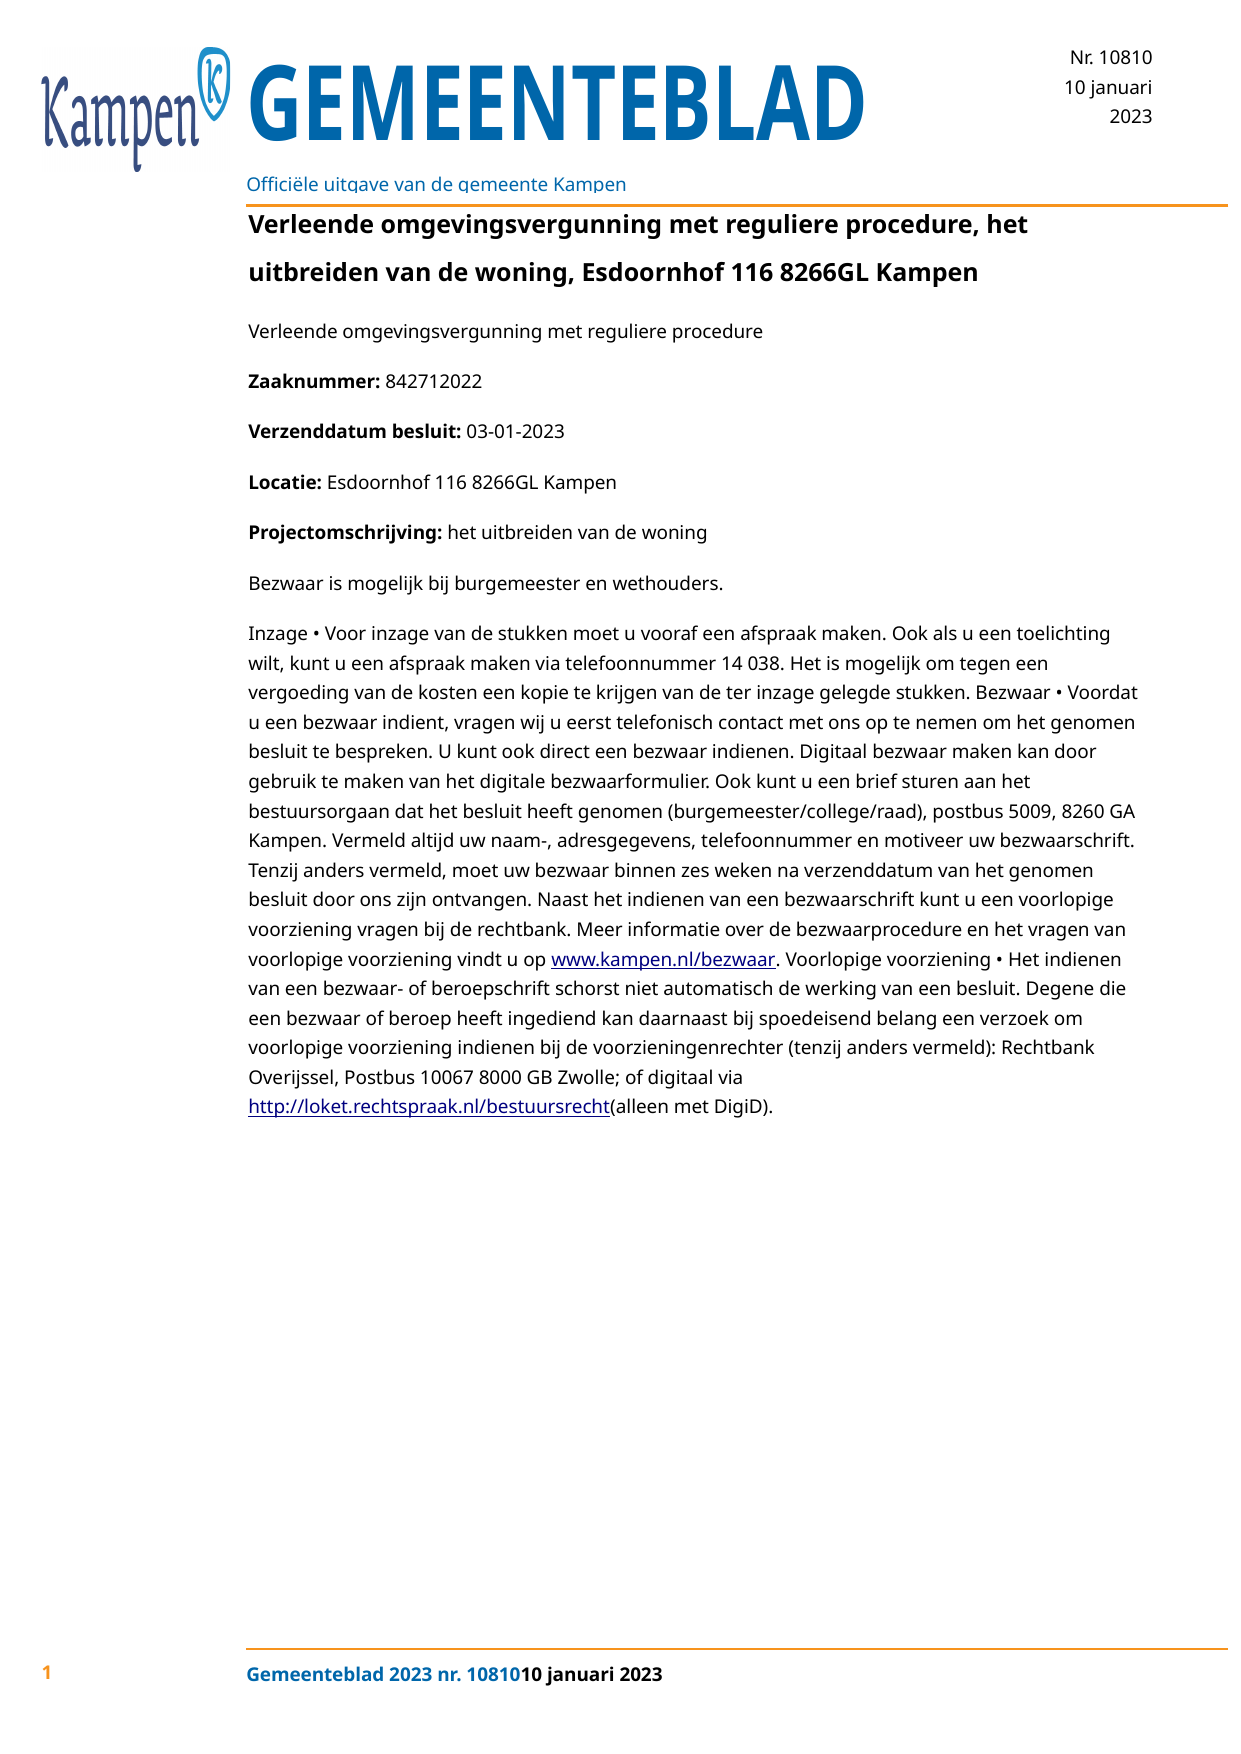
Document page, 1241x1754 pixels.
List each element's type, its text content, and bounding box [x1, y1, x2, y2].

text Locatie: Esdoornhof 116 8266GL Kampen [248, 469, 1152, 495]
text Verzenddatum besluit: 03-01-2023 [248, 419, 1152, 444]
text Projectomschrijving: het uitbreiden van de woning [248, 519, 1152, 545]
picture [41, 47, 231, 172]
text Verleende omgevingsvergunning met reguliere procedure, het uitbreiden van de woning, Esdoornhof 116 8266GL Kampen [248, 207, 1152, 288]
text Verleende omgevingsvergunning met reguliere procedure [248, 318, 1152, 344]
text Inzage • Voor inzage van de stukken moet u vooraf een afspraak maken. Ook als u een toelichting wilt, kunt u een afspraak maken via telefoonnummer 14 038. Het is mogelijk om tegen een vergoeding van de kosten een kopie te krijgen van de ter inzage gelegde stukken. Bezwaar • Voordat u een bezwaar indient, vragen wij u eerst telefonisch contact met ons op te nemen om het genomen besluit te bespreken. U kunt ook direct een bezwaar indienen. Digitaal bezwaar maken kan door gebruik te maken van het digitale bezwaarformulier. Ook kunt u een brief sturen aan het bestuursorgaan dat het besluit heeft genomen (burgemeester/college/raad), postbus 5009, 8260 GA Kampen. Vermeld altijd uw naam-, adresgegevens, telefoonnummer en motiveer uw bezwaarschrift. Tenzij anders vermeld, moet uw bezwaar binnen zes weken na verzenddatum van het genomen besluit door ons zijn ontvangen. Naast het indienen van een bezwaarschrift kunt u een voorlopige voorziening vragen bij de rechtbank. Meer informatie over de bezwaarprocedure en het vragen van voorlopige voorziening vindt u op www.kampen.nl/bezwaar. Voorlopige voorziening • Het indienen van een bezwaar- of beroepschrift schorst niet automatisch de werking van een besluit. Degene die een bezwaar of beroep heeft ingediend kan daarnaast bij spoedeisend belang een verzoek om voorlopige voorziening indienen bij de voorzieningenrechter (tenzij anders vermeld): Rechtbank Overijssel, Postbus 10067 8000 GB Zwolle; of digitaal via http://loket.rechtspraak.nl/bestuursrecht(alleen met DigiD). [248, 620, 1152, 1119]
text Zaaknummer: 842712022 [248, 368, 1152, 394]
text Bezwaar is mogelijk bij burgemeester en wethouders. [248, 570, 1152, 596]
